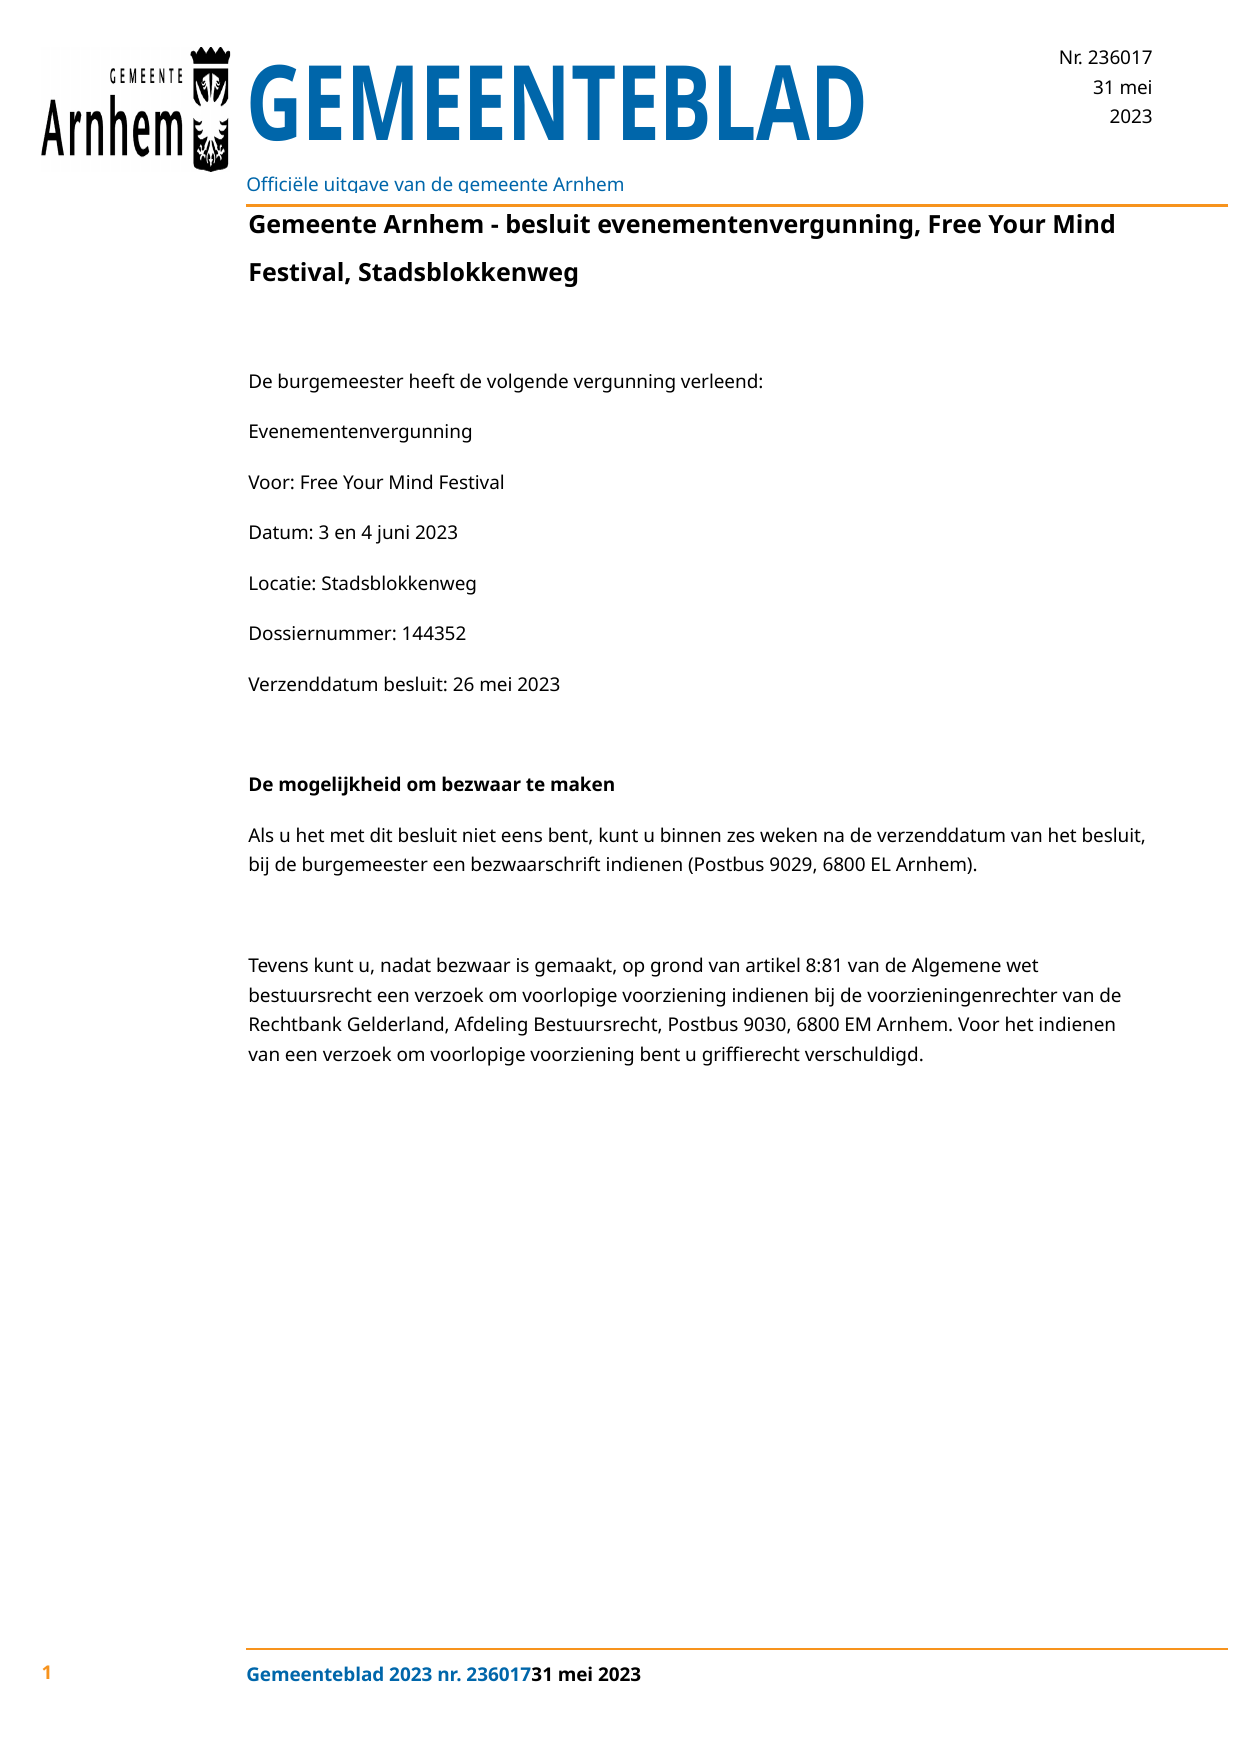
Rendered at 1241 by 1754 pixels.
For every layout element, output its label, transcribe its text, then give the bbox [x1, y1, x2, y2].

text Verzenddatum besluit: 26 mei 2023 [248, 671, 1152, 697]
text Gemeente Arnhem - besluit evenementenvergunning, Free Your Mind Festival, Stadsblokkenweg [248, 207, 1152, 288]
text Locatie: Stadsblokkenweg [248, 570, 1152, 596]
text Dossiernummer: 144352 [248, 620, 1152, 646]
text Voor: Free Your Mind Festival [248, 469, 1152, 495]
text Als u het met dit besluit niet eens bent, kunt u binnen zes weken na de verzenddatum van het besluit, bij de burgemeester een bezwaarschrift indienen (Postbus 9029, 6800 EL Arnhem). [248, 822, 1152, 877]
picture [41, 47, 231, 172]
text De mogelijkheid om bezwaar te maken [248, 772, 1152, 797]
text Datum: 3 en 4 juni 2023 [248, 519, 1152, 545]
text Evenementenvergunning [248, 419, 1152, 444]
text Tevens kunt u, nadat bezwaar is gemaakt, op grond van artikel 8:81 van de Algemene wet bestuursrecht een verzoek om voorlopige voorziening indienen bij de voorzieningenrechter van de Rechtbank Gelderland, Afdeling Bestuursrecht, Postbus 9030, 6800 EM Arnhem. Voor het indienen van een verzoek om voorlopige voorziening bent u griffierecht verschuldigd. [248, 952, 1152, 1067]
text De burgemeester heeft de volgende vergunning verleend: [248, 368, 1152, 394]
